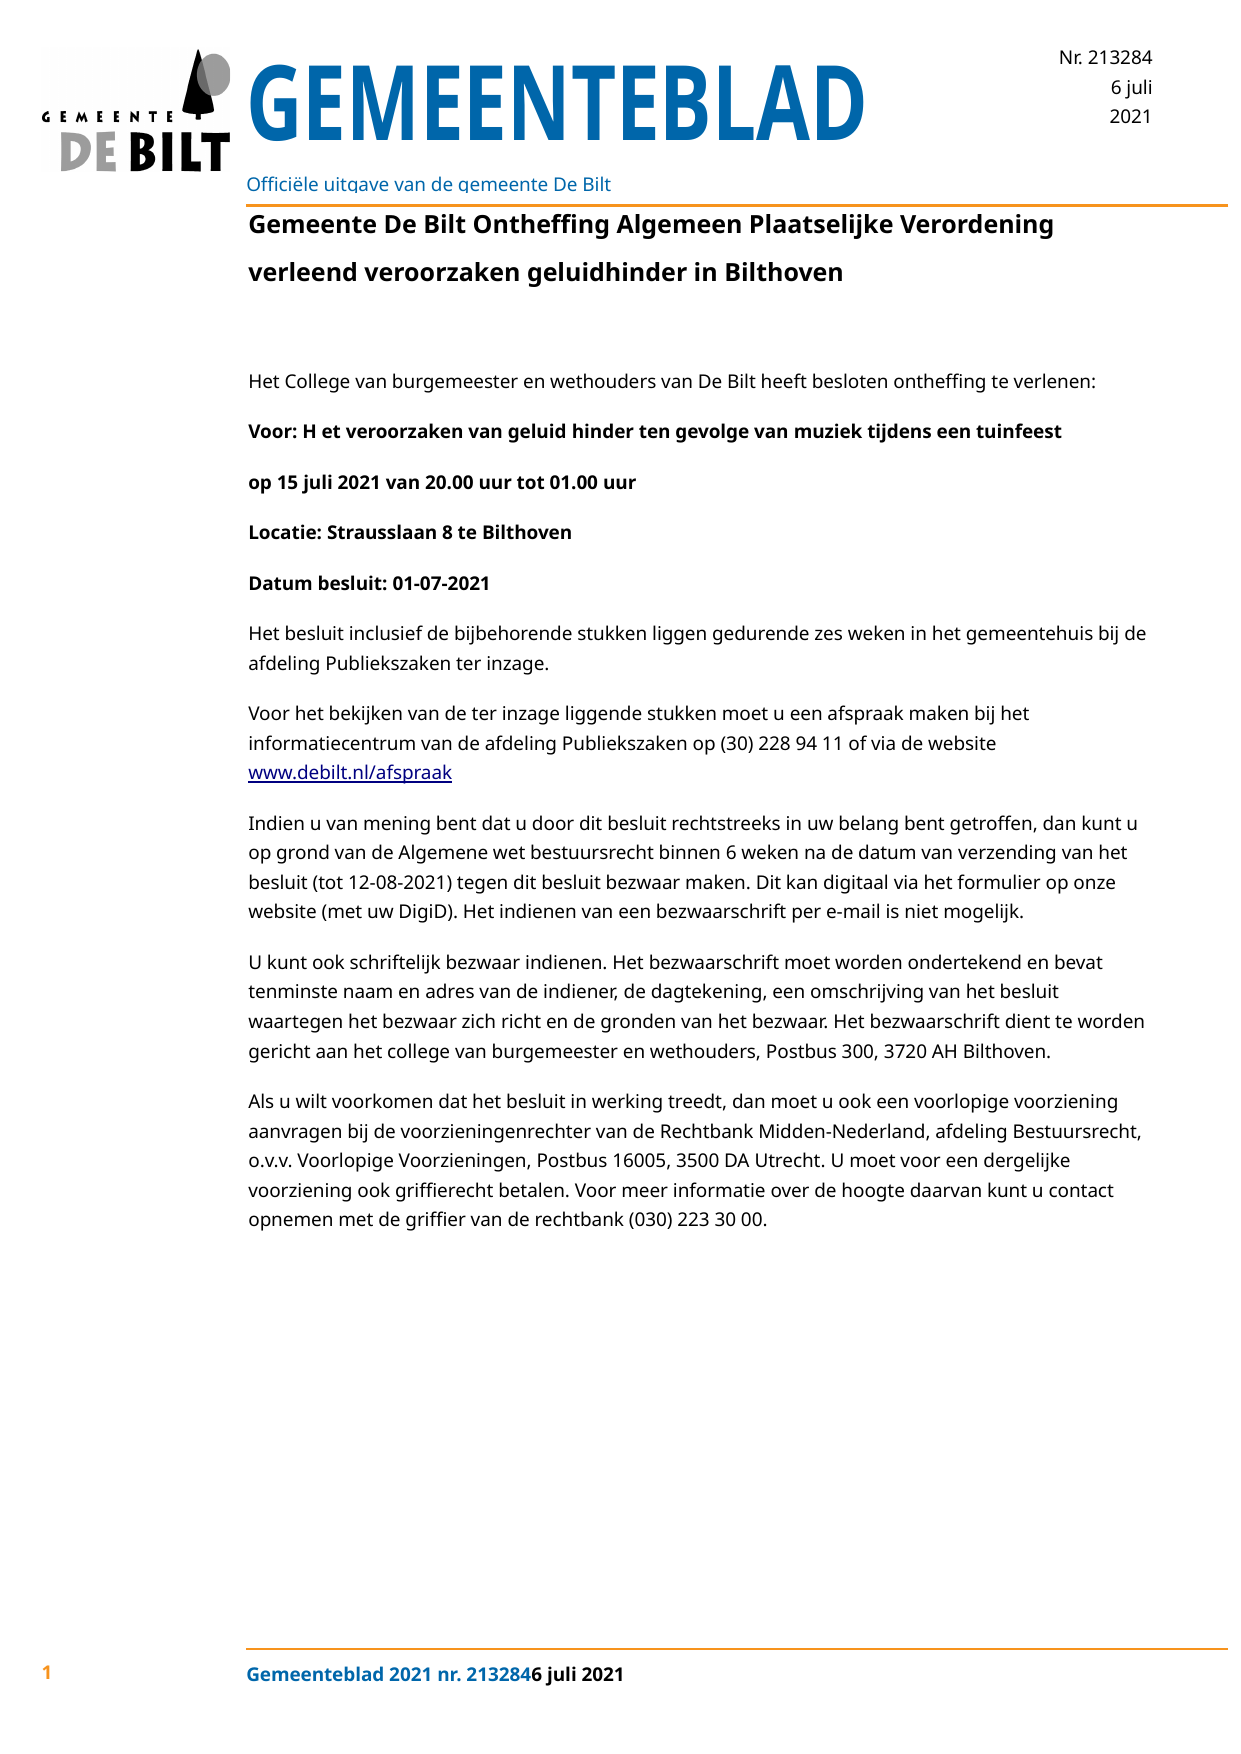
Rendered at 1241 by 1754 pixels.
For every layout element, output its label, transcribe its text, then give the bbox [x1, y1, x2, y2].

text Het besluit inclusief de bijbehorende stukken liggen gedurende zes weken in het gemeentehuis bij de afdeling Publiekszaken ter inzage. [248, 620, 1152, 676]
text Gemeente De Bilt Ontheffing Algemeen Plaatselijke Verordening verleend veroorzaken geluidhinder in Bilthoven [248, 207, 1152, 288]
text Het College van burgemeester en wethouders van De Bilt heeft besloten ontheffing te verlenen: [248, 368, 1152, 394]
text op 15 juli 2021 van 20.00 uur tot 01.00 uur [248, 469, 1152, 495]
text U kunt ook schriftelijk bezwaar indienen. Het bezwaarschrift moet worden ondertekend en bevat tenminste naam en adres van de indiener, de dagtekening, een omschrijving van het besluit waartegen het bezwaar zich richt en de gronden van het bezwaar. Het bezwaarschrift dient te worden gericht aan het college van burgemeester en wethouders, Postbus 300, 3720 AH Bilthoven. [248, 949, 1152, 1064]
picture [41, 47, 231, 172]
text Locatie: Strausslaan 8 te Bilthoven [248, 519, 1152, 545]
text Voor: H et veroorzaken van geluid hinder ten gevolge van muziek tijdens een tuinfeest [248, 419, 1152, 444]
text Datum besluit: 01-07-2021 [248, 570, 1152, 596]
text Als u wilt voorkomen dat het besluit in werking treedt, dan moet u ook een voorlopige voorziening aanvragen bij de voorzieningenrechter van de Rechtbank Midden-Nederland, afdeling Bestuursrecht, o.v.v. Voorlopige Voorzieningen, Postbus 16005, 3500 DA Utrecht. U moet voor een dergelijke voorziening ook griffierecht betalen. Voor meer informatie over de hoogte daarvan kunt u contact opnemen met de griffier van de rechtbank (030) 223 30 00. [248, 1088, 1152, 1232]
text Voor het bekijken van de ter inzage liggende stukken moet u een afspraak maken bij het informatiecentrum van de afdeling Publiekszaken op (30) 228 94 11 of via de website www.debilt.nl/afspraak [248, 700, 1152, 785]
text Indien u van mening bent dat u door dit besluit rechtstreeks in uw belang bent getroffen, dan kunt u op grond van de Algemene wet bestuursrecht binnen 6 weken na de datum van verzending van het besluit (tot 12-08-2021) tegen dit besluit bezwaar maken. Dit kan digitaal via het formulier op onze website (met uw DigiD). Het indienen van een bezwaarschrift per e-mail is niet mogelijk. [248, 810, 1152, 924]
